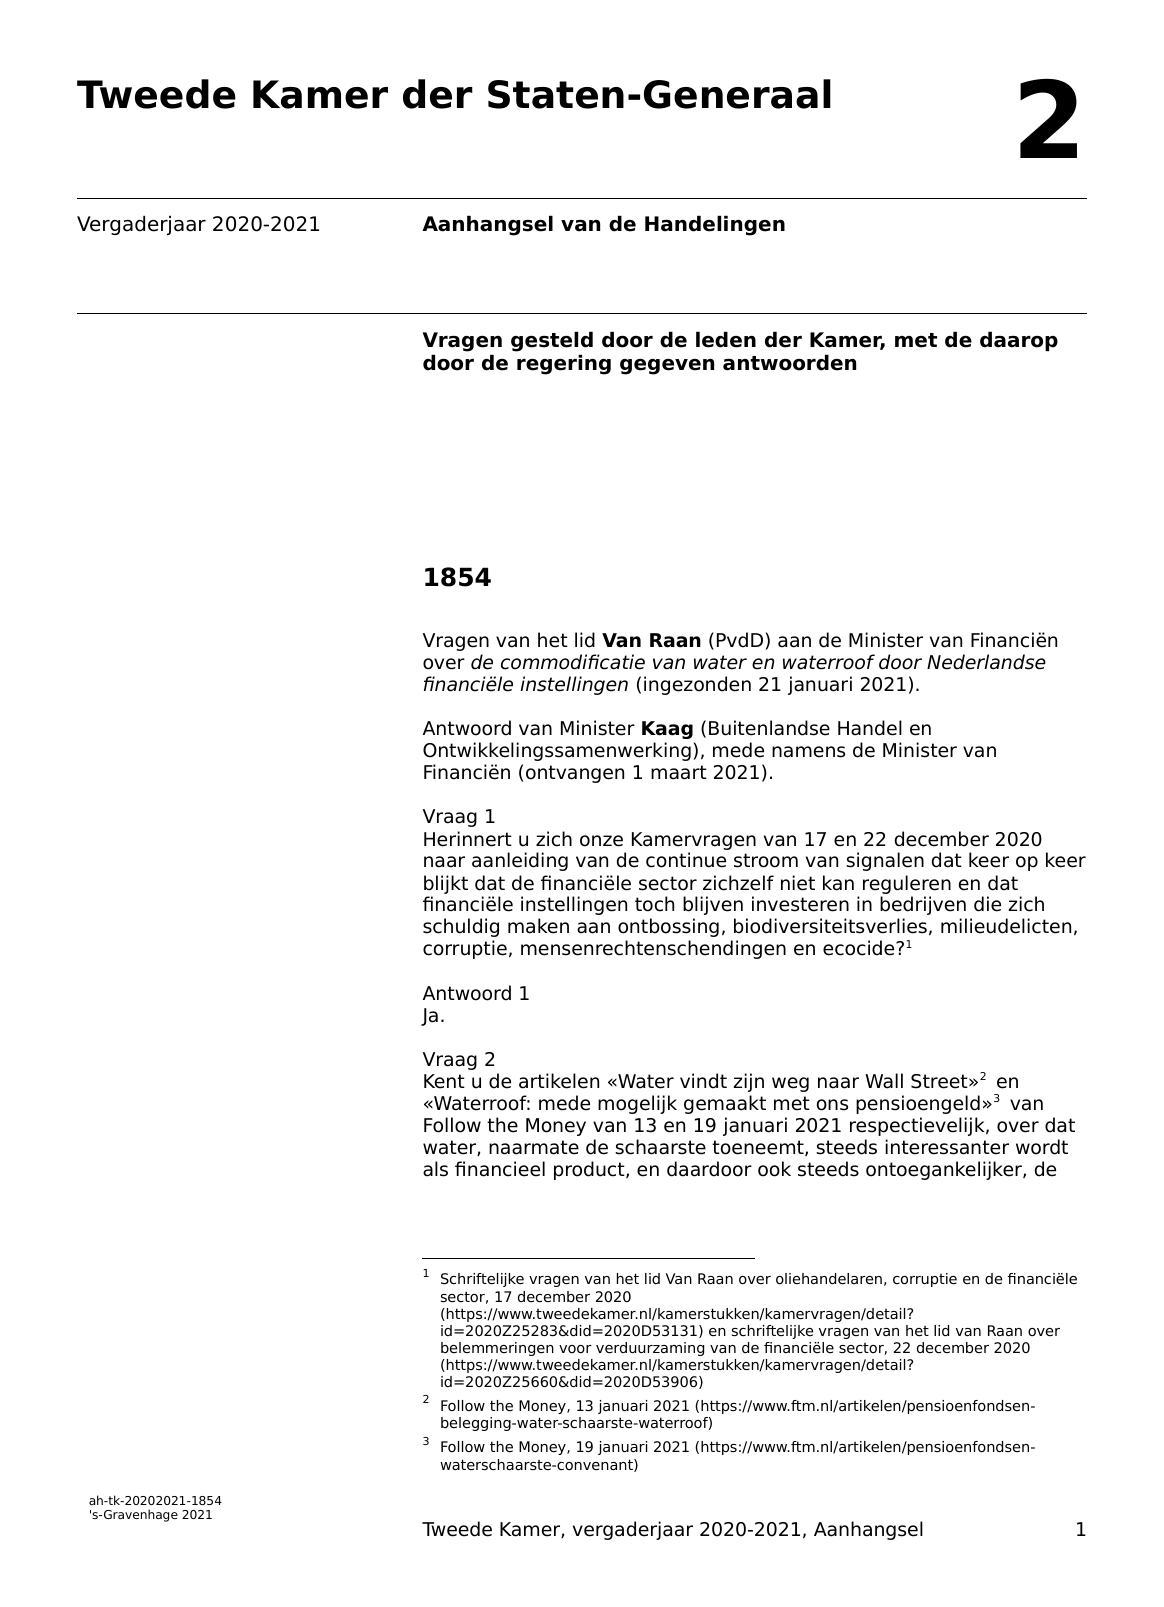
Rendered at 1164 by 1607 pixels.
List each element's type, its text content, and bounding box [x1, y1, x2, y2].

text Kent u de artikelen «Water vindt zijn weg naar Wall Street» en «Waterroof: mede mogelijk gemaakt met ons pensioengeld» van Follow the Money van 13 en 19 januari 2021 respectievelijk, over dat water, naarmate de schaarste toeneemt, steeds interessanter wordt als financieel product, en daardoor ook steeds ontoegankelijker, de [422, 1071, 1087, 1181]
table_cell Vragen gesteld door de leden der Kamer, met de daarop door de regering gegeven antwoorden [422, 314, 1087, 375]
text Schriftelijke vragen van het lid Van Raan over oliehandelaren, corruptie en de financiële sector, 17 december 2020 (https://www.tweedekamer.nl/kamerstukken/kamervragen/detail?id=2020Z25283&did=2020D53131) en schriftelijke vragen van het lid van Raan over belemmeringen voor verduurzaming van de financiële sector, 22 december 2020 (https://www.tweedekamer.nl/kamerstukken/kamervragen/detail?id=2020Z25660&did=2020D53906) [422, 1267, 1087, 1391]
text Antwoord van Minister Kaag (Buitenlandse Handel en Ontwikkelingssamenwerking), mede namens de Minister van Financiën (ontvangen 1 maart 2021). [422, 718, 1087, 784]
text Vraag 2 [422, 1049, 1087, 1071]
text ah-tk-20202021-1854 [88, 1494, 323, 1508]
text 1854 [422, 563, 1087, 592]
table_cell [77, 314, 422, 375]
table_header 2 [886, 59, 1087, 198]
text Follow the Money, 13 januari 2021 (https://www.ftm.nl/artikelen/pensioenfondsen-belegging-water-schaarste-waterroof) [422, 1393, 1087, 1432]
text Antwoord 1 [422, 982, 1087, 1004]
text Follow the Money, 19 januari 2021 (https://www.ftm.nl/artikelen/pensioenfondsen-waterschaarste-convenant) [422, 1435, 1087, 1474]
text 's-Gravenhage 2021 [88, 1508, 323, 1522]
table_cell Vergaderjaar 2020-2021 [77, 199, 422, 313]
text Ja. [422, 1004, 1087, 1026]
text Vragen van het lid Van Raan (PvdD) aan de Minister van Financiën over de commodificatie van water en waterroof door Nederlandse financiële instellingen (ingezonden 21 januari 2021). [422, 630, 1087, 696]
table_cell Aanhangsel van de Handelingen [422, 199, 1087, 313]
text Herinnert u zich onze Kamervragen van 17 en 22 december 2020 naar aanleiding van de continue stroom van signalen dat keer op keer blijkt dat de financiële sector zichzelf niet kan reguleren en dat financiële instellingen toch blijven investeren in bedrijven die zich schuldig maken aan ontbossing, biodiversiteitsverlies, milieudelicten, corruptie, mensenrechtenschendingen en ecocide? [422, 828, 1087, 960]
table_header Tweede Kamer der Staten-Generaal [77, 59, 886, 198]
text Vraag 1 [422, 806, 1087, 828]
